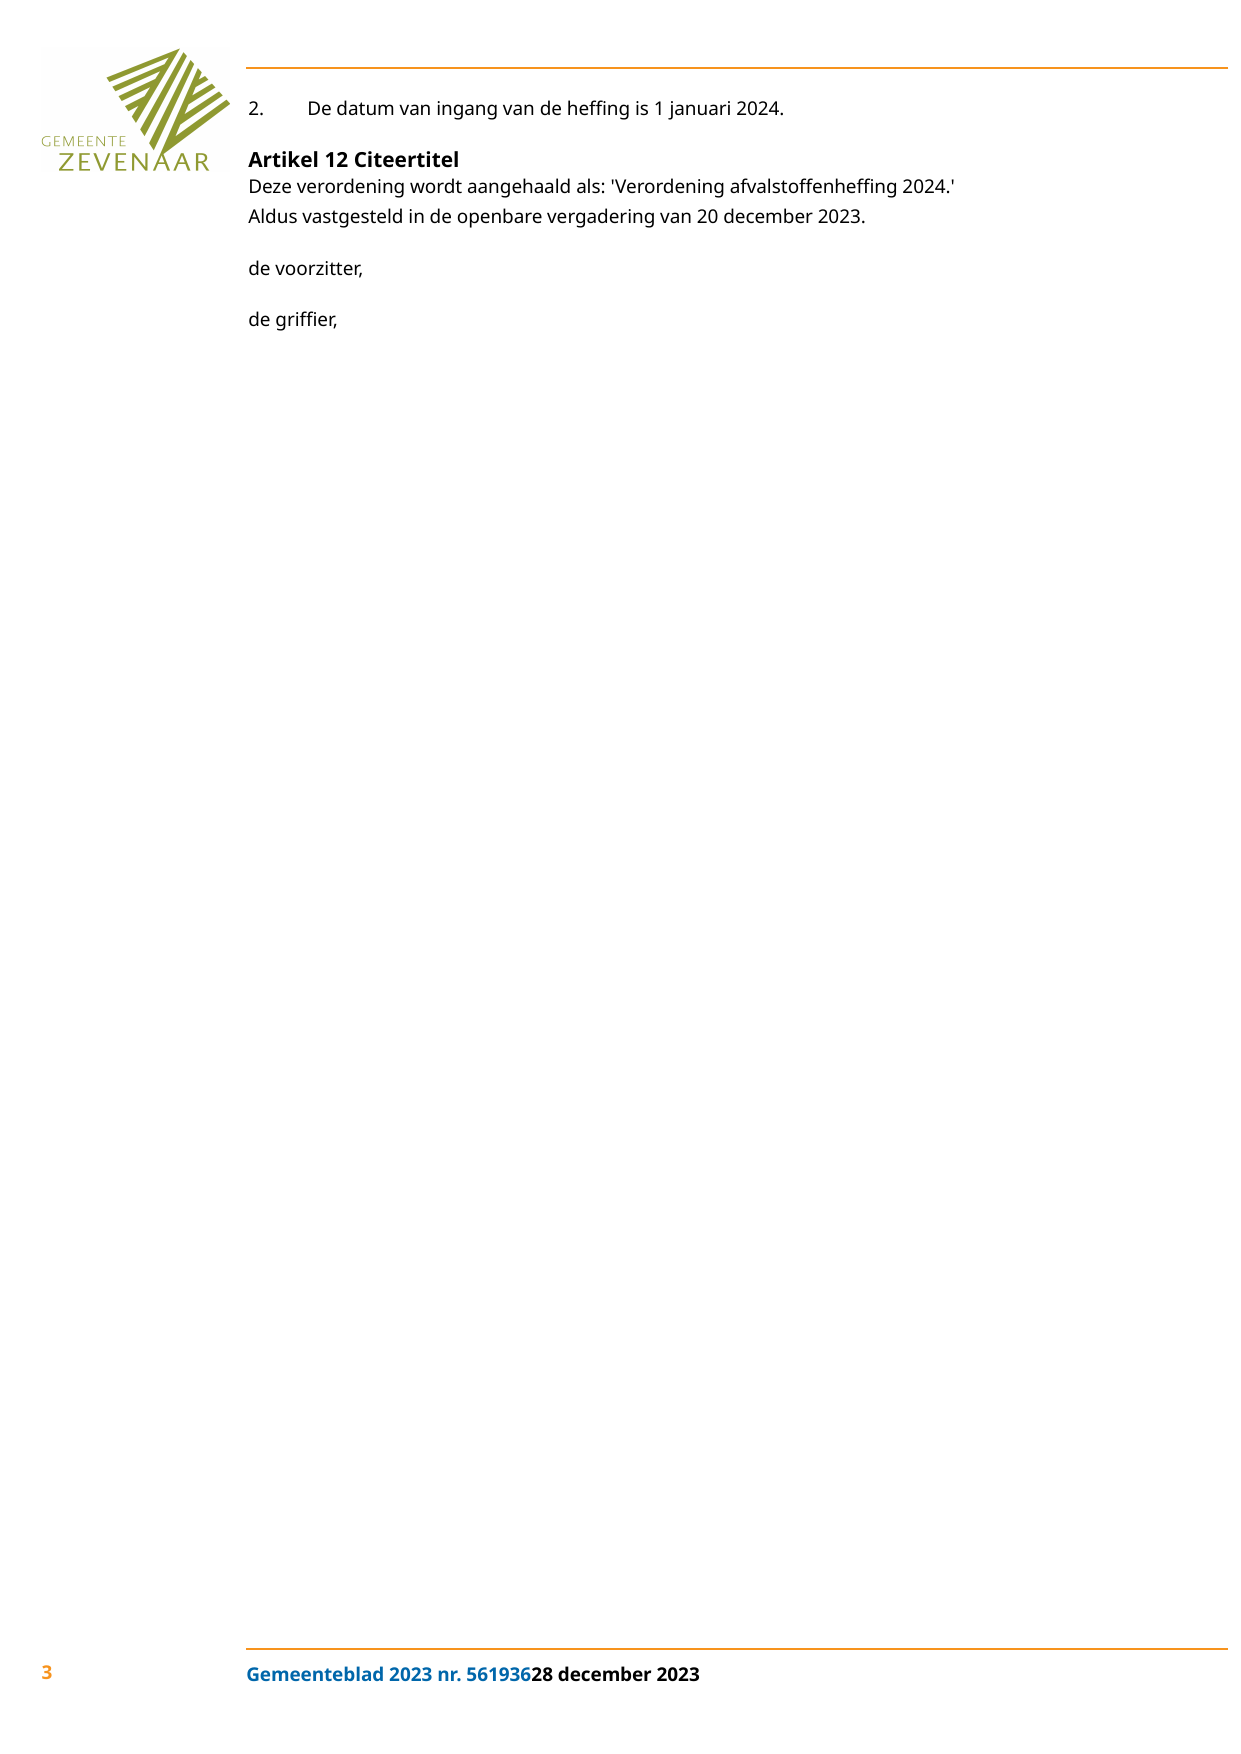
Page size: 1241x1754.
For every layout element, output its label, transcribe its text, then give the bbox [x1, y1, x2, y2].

text de griffier, [248, 306, 1152, 332]
text de voorzitter, [248, 255, 1152, 280]
text Artikel 12 Citeertitel [248, 145, 1152, 174]
text Aldus vastgesteld in de openbare vergadering van 20 december 2023. [248, 203, 1152, 229]
list De datum van ingang van de heffing is 1 januari 2024. [248, 95, 1152, 121]
text Deze verordening wordt aangehaald als: 'Verordening afvalstoffenheffing 2024.' [248, 174, 1152, 199]
picture [41, 47, 231, 172]
